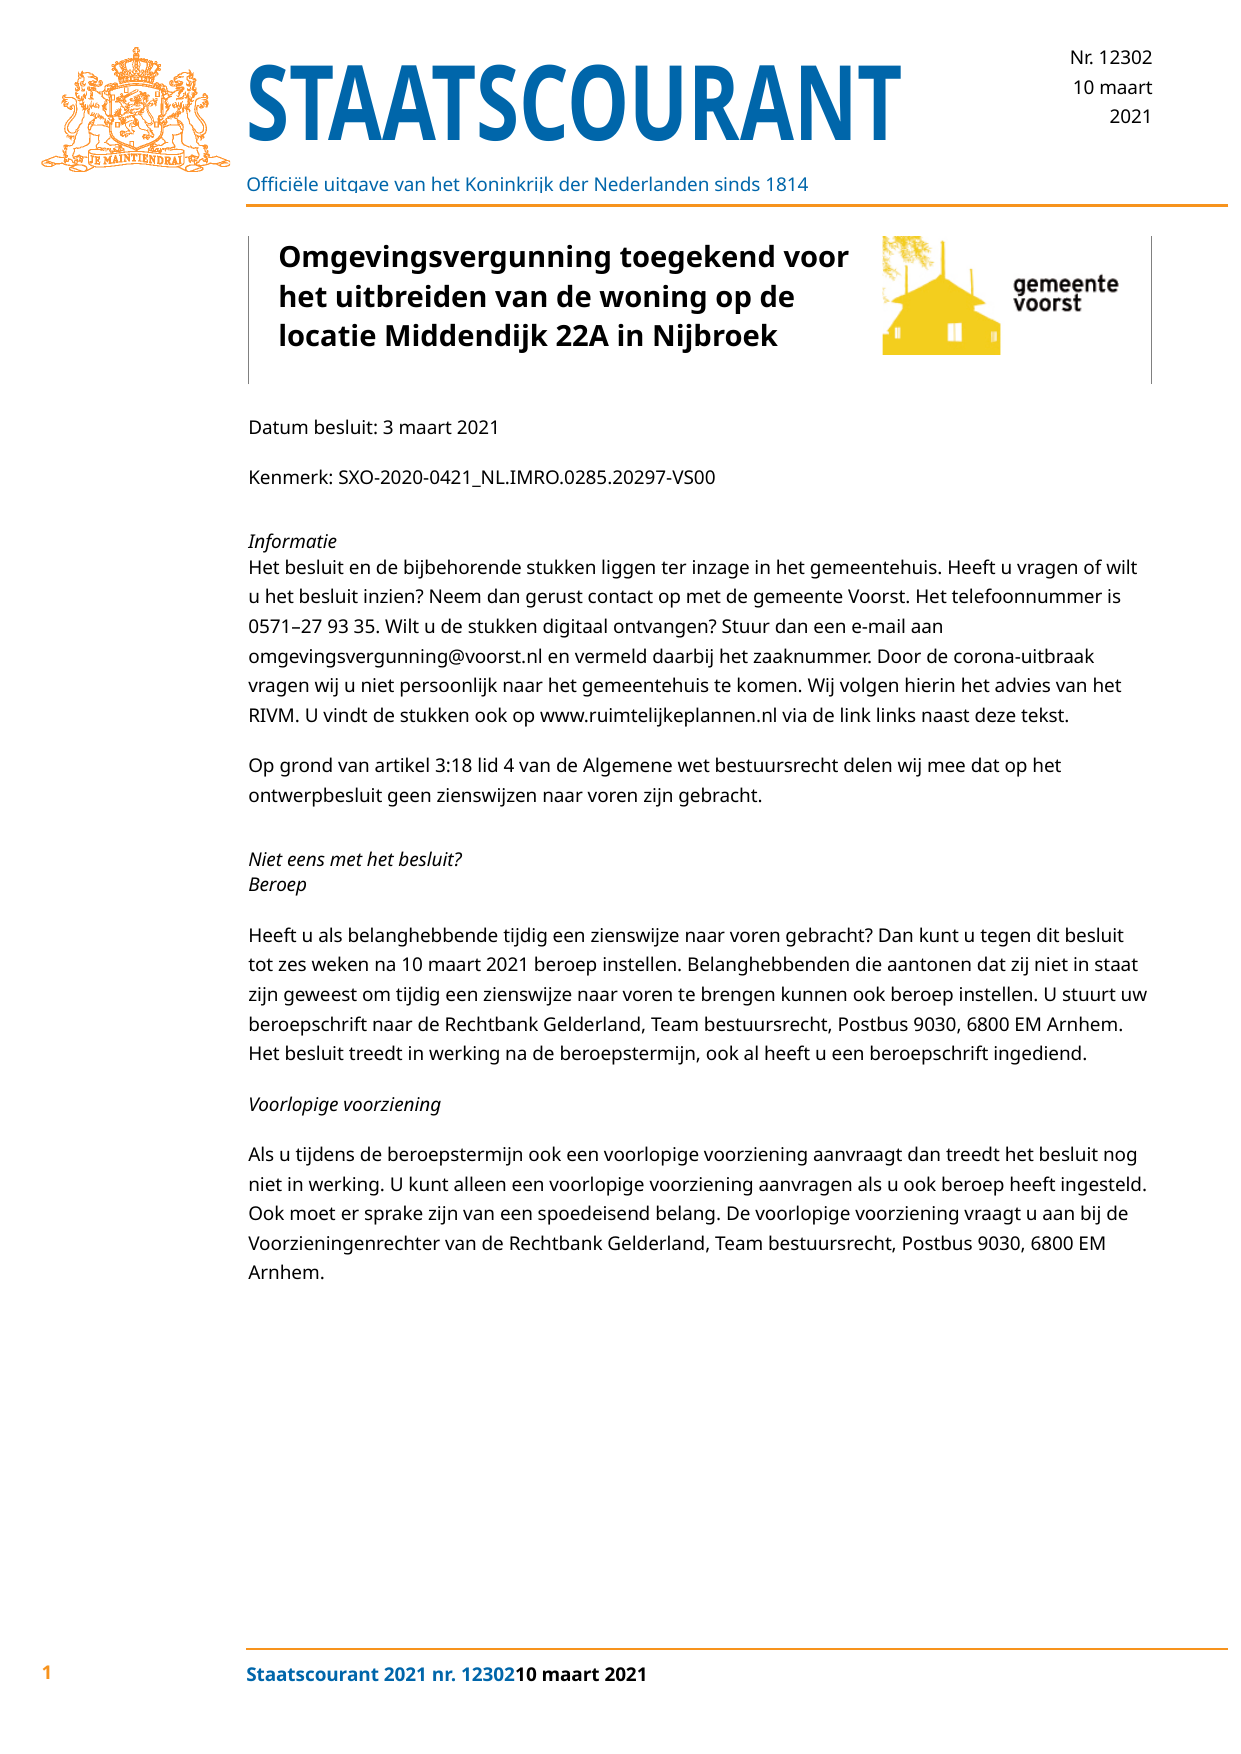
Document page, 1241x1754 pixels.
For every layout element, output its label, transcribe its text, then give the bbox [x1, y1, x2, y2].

text Heeft u als belanghebbende tijdig een zienswijze naar voren gebracht? Dan kunt u tegen dit besluit tot zes weken na 10 maart 2021 beroep instellen. Belanghebbenden die aantonen dat zij niet in staat zijn geweest om tijdig een zienswijze naar voren te brengen kunnen ook beroep instellen. U stuurt uw beroepschrift naar de Rechtbank Gelderland, Team bestuursrecht, Postbus 9030, 6800 EM Arnhem. Het besluit treedt in werking na de beroepstermijn, ook al heeft u een beroepschrift ingediend. [248, 922, 1152, 1066]
text Informatie [248, 528, 1152, 554]
text Niet eens met het besluit? [248, 846, 1152, 872]
picture [41, 47, 231, 172]
text Beroep [248, 872, 1152, 897]
table_header Omgevingsvergunning toegekend voor het uitbreiden van de woning op de locatie Middendijk 22A in Nijbroek [249, 236, 850, 384]
text Als u tijdens de beroepstermijn ook een voorlopige voorziening aanvraagt dan treedt het besluit nog niet in werking. U kunt alleen een voorlopige voorziening aanvragen als u ook beroep heeft ingesteld. Ook moet er sprake zijn van een spoedeisend belang. De voorlopige voorziening vraagt u aan bij de Voorzieningenrechter van de Rechtbank Gelderland, Team bestuursrecht, Postbus 9030, 6800 EM Arnhem. [248, 1141, 1152, 1285]
text Kenmerk: SXO-2020-0421_NL.IMRO.0285.20297-VS00 [248, 464, 1152, 490]
table_header [850, 236, 1151, 384]
text Voorlopige voorziening [248, 1091, 1152, 1117]
text Het besluit en de bijbehorende stukken liggen ter inzage in het gemeentehuis. Heeft u vragen of wilt u het besluit inzien? Neem dan gerust contact op met de gemeente Voorst. Het telefoonnummer is 0571–27 93 35. Wilt u de stukken digitaal ontvangen? Stuur dan een e-mail aan omgevingsvergunning@voorst.nl en vermeld daarbij het zaaknummer. Door de corona-uitbraak vragen wij u niet persoonlijk naar het gemeentehuis te komen. Wij volgen hierin het advies van het RIVM. U vindt de stukken ook op www.ruimtelijkeplannen.nl via de link links naast deze tekst. [248, 554, 1152, 728]
text Op grond van artikel 3:18 lid 4 van de Algemene wet bestuursrecht delen wij mee dat op het ontwerpbesluit geen zienswijzen naar voren zijn gebracht. [248, 752, 1152, 808]
text Datum besluit: 3 maart 2021 [248, 414, 1152, 440]
picture [882, 236, 1119, 355]
